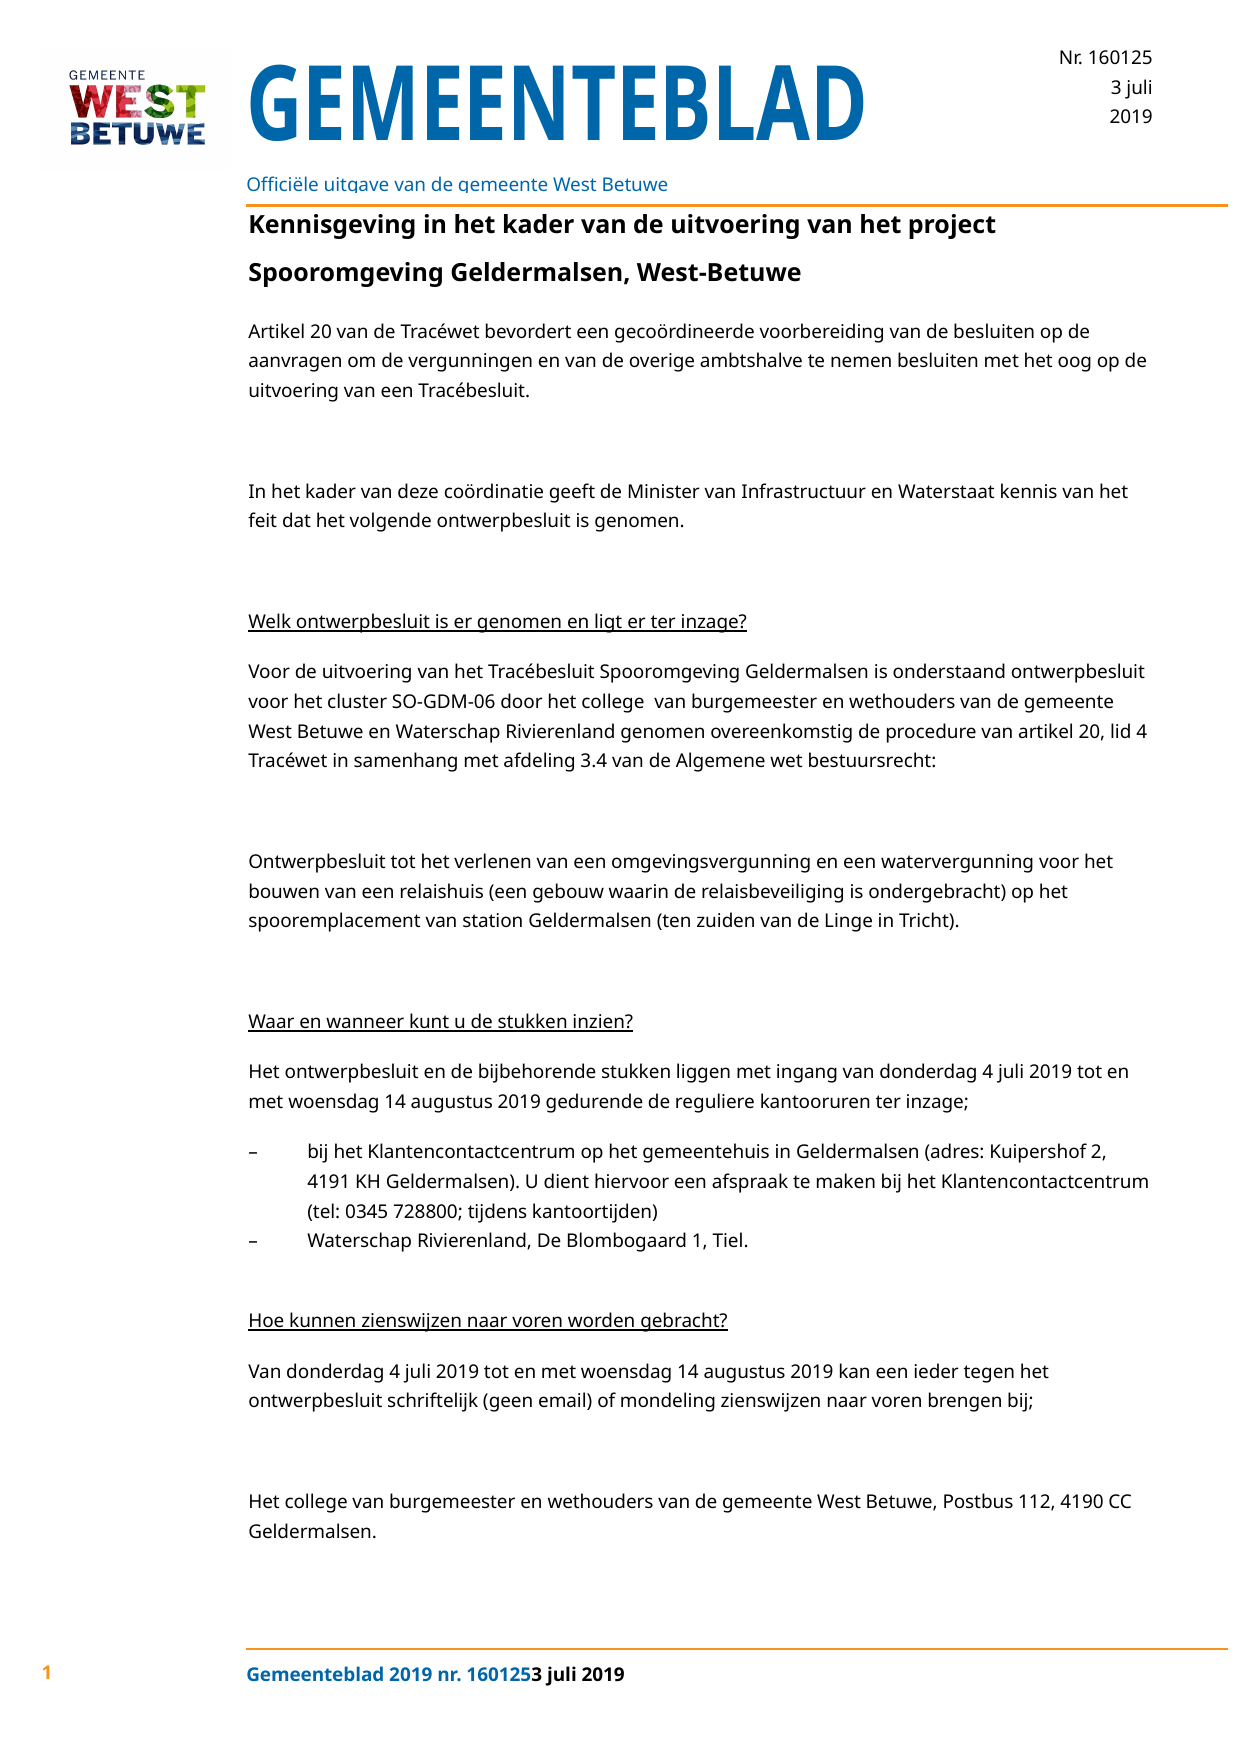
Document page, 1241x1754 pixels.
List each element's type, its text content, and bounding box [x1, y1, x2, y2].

text Het college van burgemeester en wethouders van de gemeente West Betuwe, Postbus 112, 4190 CC Geldermalsen. [248, 1488, 1152, 1544]
list bij het Klantencontactcentrum op het gemeentehuis in Geldermalsen (adres: Kuipershof 2, 4191 KH Geldermalsen). U dient hiervoor een afspraak te maken bij het Klantencontactcentrum (tel: 0345 728800; tijdens kantoortijden) [248, 1139, 1152, 1224]
text Kennisgeving in het kader van de uitvoering van het project Spooromgeving Geldermalsen, West-Betuwe [248, 207, 1152, 288]
text Voor de uitvoering van het Tracébesluit Spooromgeving Geldermalsen is onderstaand ontwerpbesluit voor het cluster SO-GDM-06 door het college van burgemeester en wethouders van de gemeente West Betuwe en Waterschap Rivierenland genomen overeenkomstig de procedure van artikel 20, lid 4 Tracéwet in samenhang met afdeling 3.4 van de Algemene wet bestuursrecht: [248, 659, 1152, 773]
text Artikel 20 van de Tracéwet bevordert een gecoördineerde voorbereiding van de besluiten op de aanvragen om de vergunningen en van de overige ambtshalve te nemen besluiten met het oog op de uitvoering van een Tracébesluit. [248, 318, 1152, 403]
text Ontwerpbesluit tot het verlenen van een omgevingsvergunning en een watervergunning voor het bouwen van een relaishuis (een gebouw waarin de relaisbeveiliging is ondergebracht) op het spooremplacement van station Geldermalsen (ten zuiden van de Linge in Tricht). [248, 848, 1152, 933]
text Waar en wanneer kunt u de stukken inzien? [248, 1008, 1152, 1034]
text In het kader van deze coördinatie geeft de Minister van Infrastructuur en Waterstaat kennis van het feit dat het volgende ontwerpbesluit is genomen. [248, 478, 1152, 533]
text Welk ontwerpbesluit is er genomen en ligt er ter inzage? [248, 608, 1152, 634]
text Van donderdag 4 juli 2019 tot en met woensdag 14 augustus 2019 kan een ieder tegen het ontwerpbesluit schriftelijk (geen email) of mondeling zienswijzen naar voren brengen bij; [248, 1358, 1152, 1413]
text Hoe kunnen zienswijzen naar voren worden gebracht? [248, 1307, 1152, 1333]
text Het ontwerpbesluit en de bijbehorende stukken liggen met ingang van donderdag 4 juli 2019 tot en met woensdag 14 augustus 2019 gedurende de reguliere kantooruren ter inzage; [248, 1059, 1152, 1114]
picture [41, 47, 231, 172]
list Waterschap Rivierenland, De Blombogaard 1, Tiel. [248, 1227, 1152, 1253]
